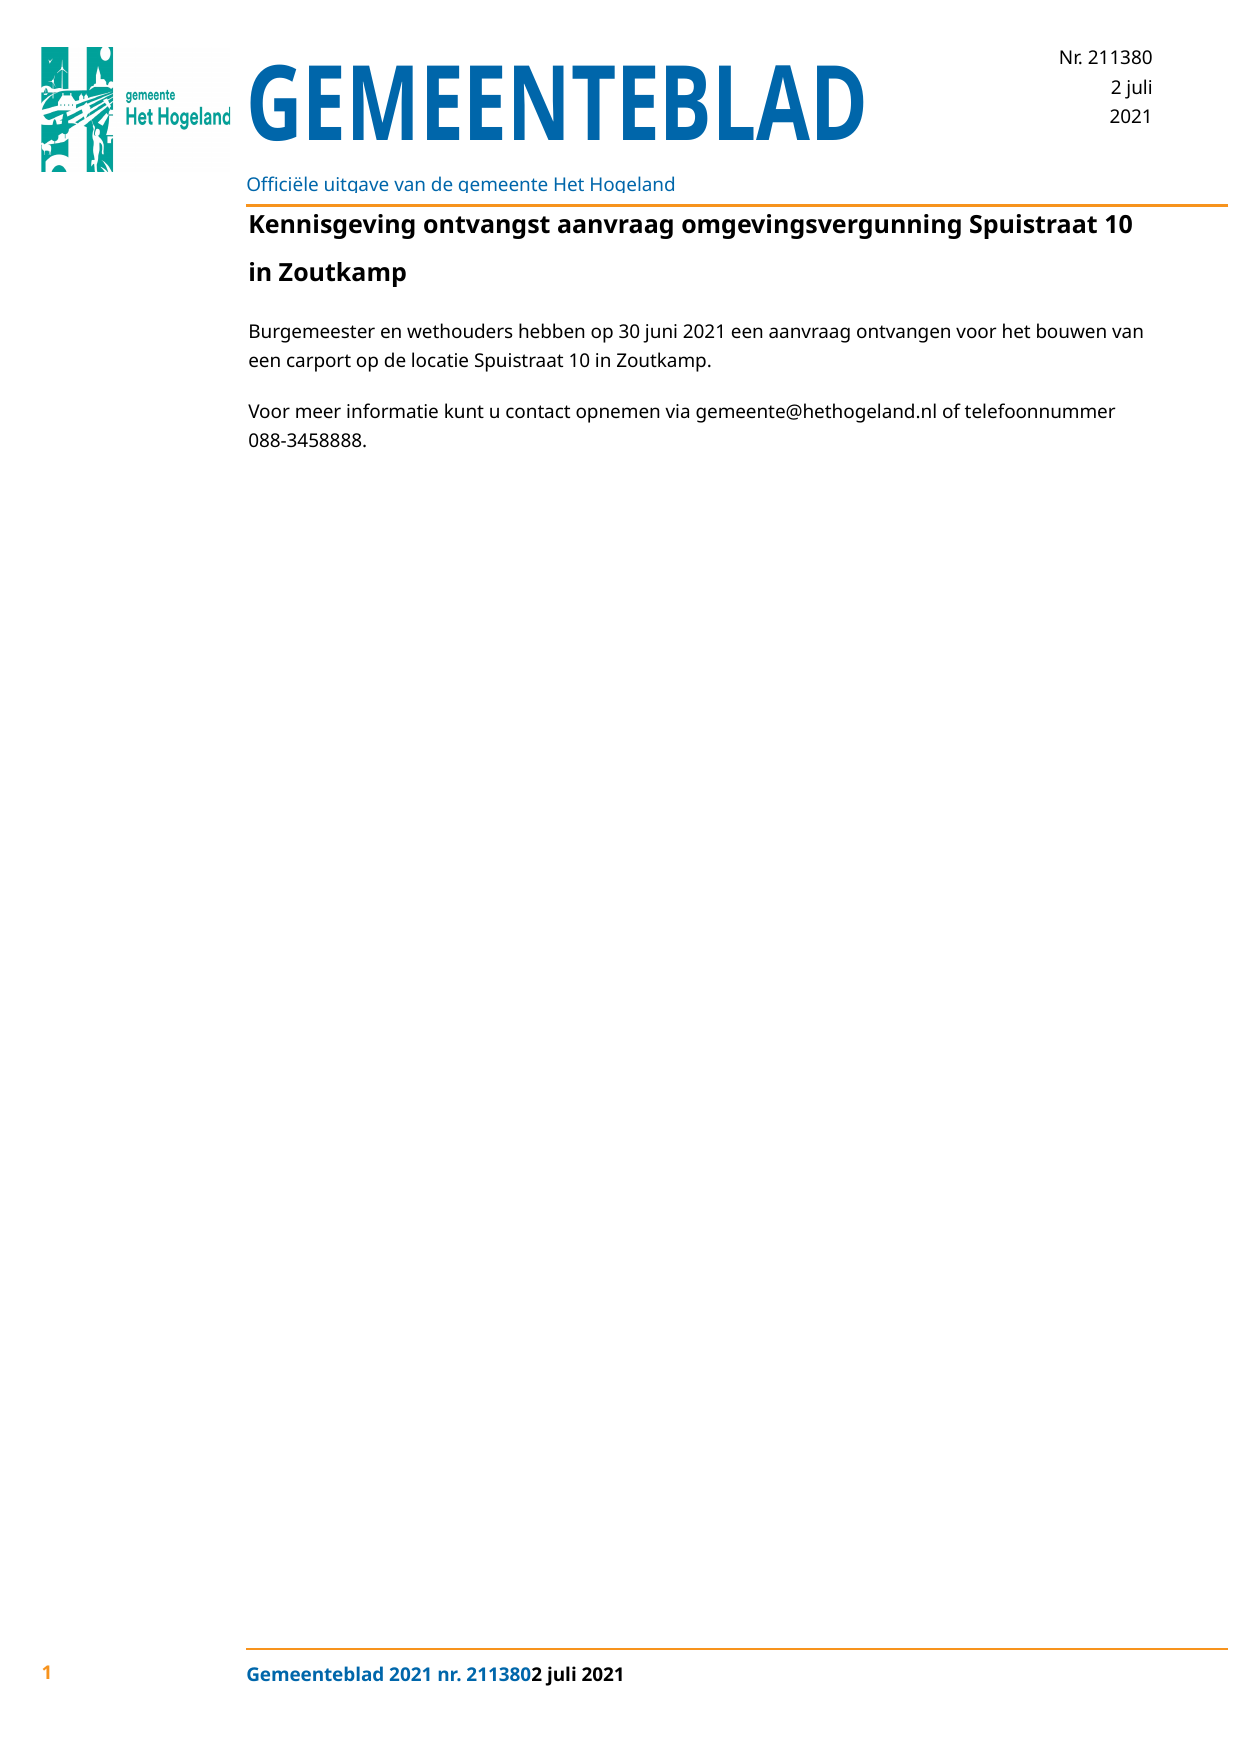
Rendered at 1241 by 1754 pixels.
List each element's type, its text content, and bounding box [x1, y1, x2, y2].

text Kennisgeving ontvangst aanvraag omgevingsvergunning Spuistraat 10 in Zoutkamp [248, 207, 1152, 288]
picture [41, 47, 231, 172]
text Voor meer informatie kunt u contact opnemen via gemeente@hethogeland.nl of telefoonnummer 088-3458888. [248, 398, 1152, 453]
text Burgemeester en wethouders hebben op 30 juni 2021 een aanvraag ontvangen voor het bouwen van een carport op de locatie Spuistraat 10 in Zoutkamp. [248, 318, 1152, 373]
